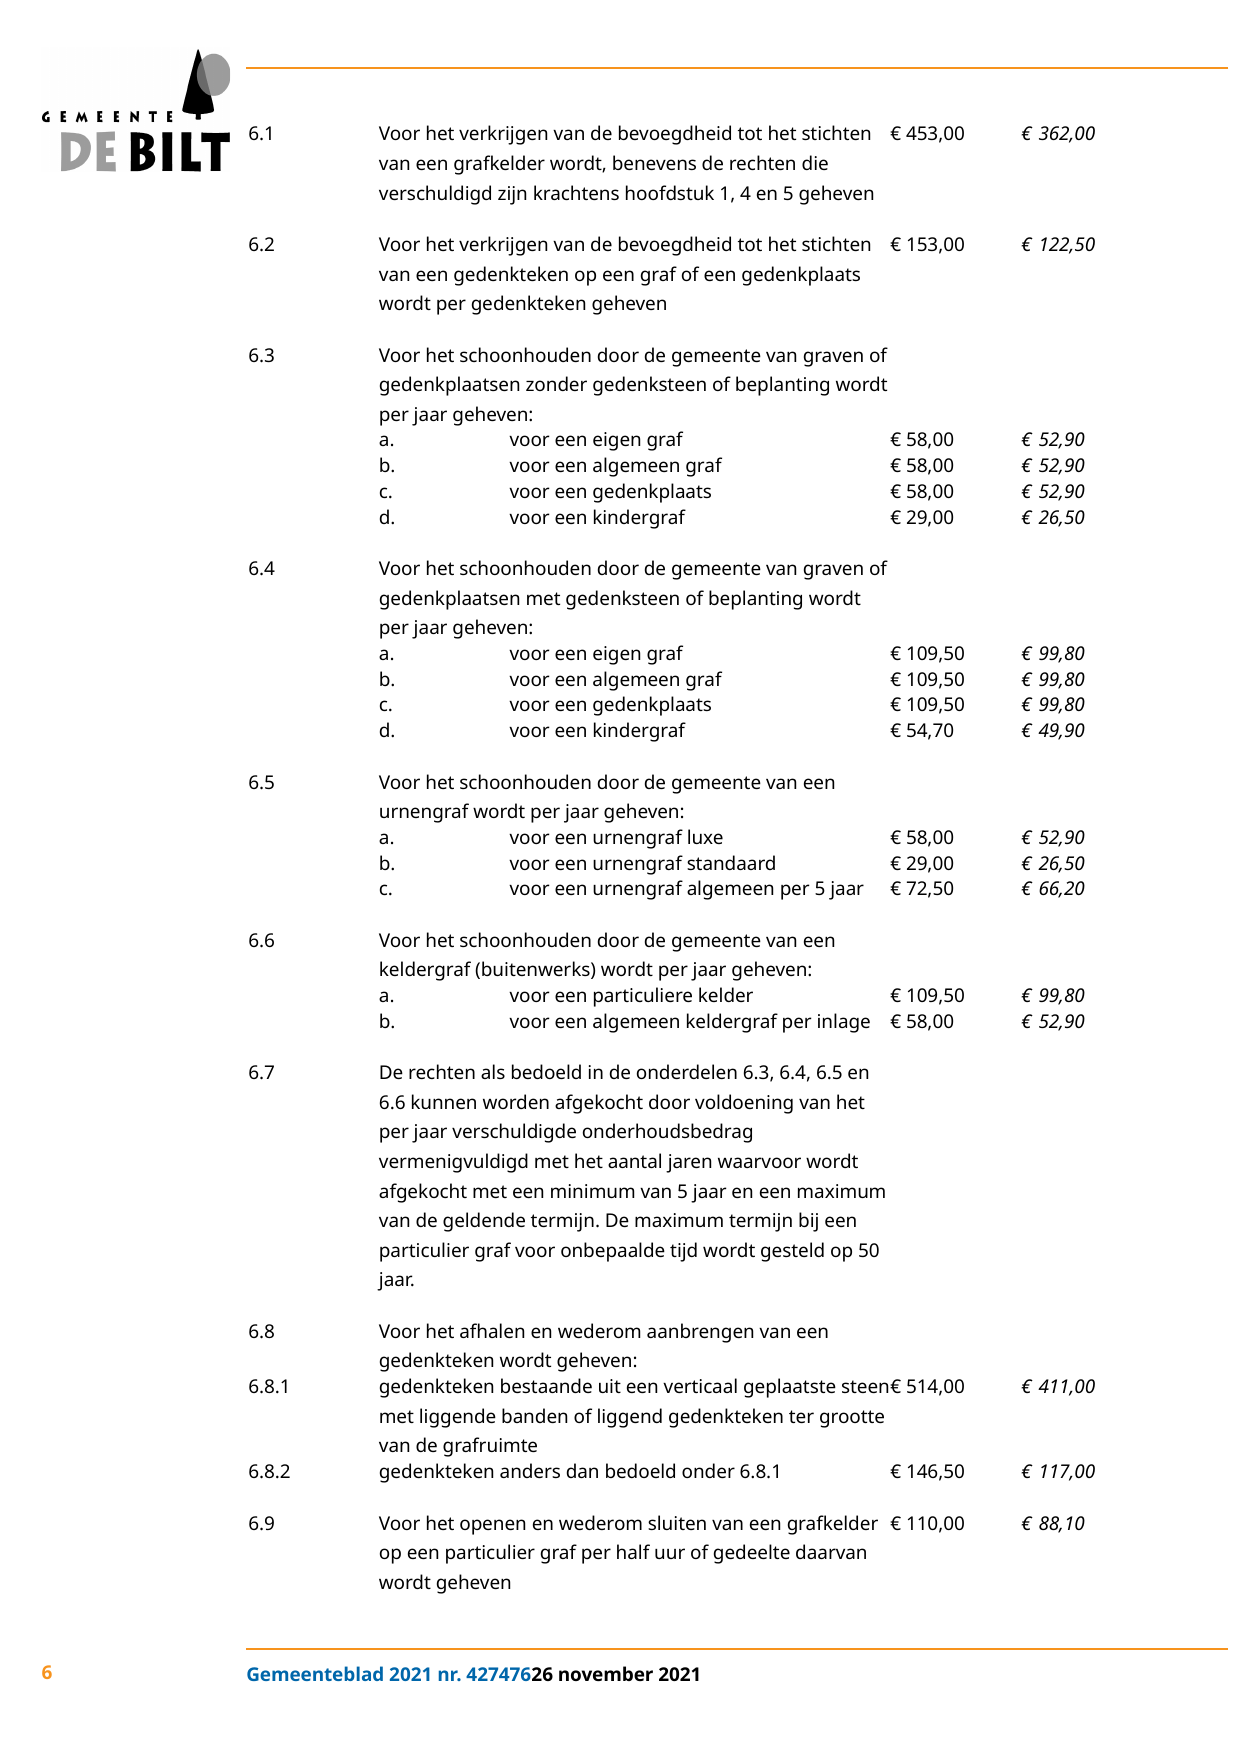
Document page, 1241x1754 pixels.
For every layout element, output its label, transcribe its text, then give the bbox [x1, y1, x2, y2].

table_cell a. [379, 427, 509, 452]
table_cell € 514,00 [890, 1374, 1021, 1458]
table_cell [248, 824, 379, 850]
table_cell [248, 692, 379, 717]
table_cell [890, 1484, 1021, 1510]
table_cell € 109,50 [890, 640, 1021, 666]
table_cell € 52,90 [1021, 1008, 1152, 1034]
table_cell b. [379, 453, 509, 478]
table_cell [1021, 316, 1152, 342]
table_cell € 153,00 [890, 231, 1021, 316]
table_cell [890, 342, 1021, 427]
table_cell € 453,00 [890, 121, 1021, 205]
table_cell € 109,50 [890, 983, 1021, 1008]
table_cell [890, 1034, 1021, 1059]
table_cell [1021, 1034, 1152, 1059]
table_cell [379, 95, 890, 121]
table_cell d. [379, 504, 509, 529]
table_cell € 58,00 [890, 478, 1021, 504]
table_cell voor een kindergraf [509, 504, 890, 529]
table_cell voor een gedenkplaats [509, 692, 890, 717]
table_cell [890, 316, 1021, 342]
table_cell € 88,10 [1021, 1510, 1152, 1595]
table_cell 6.1 [248, 121, 379, 205]
table_cell [890, 205, 1021, 231]
table_cell a. [379, 983, 509, 1008]
table_cell voor een algemeen graf [509, 666, 890, 692]
table_cell gedenkteken anders dan bedoeld onder 6.8.1 [379, 1458, 890, 1484]
table_cell € 99,80 [1021, 640, 1152, 666]
table_cell [379, 1034, 890, 1059]
table_cell Voor het verkrijgen van de bevoegdheid tot het stichten van een grafkelder wordt, benevens de rechten die verschuldigd zijn krachtens hoofdstuk 1, 4 en 5 geheven [379, 121, 890, 205]
table_cell [1021, 95, 1152, 121]
table_cell € 54,70 [890, 718, 1021, 743]
table_cell 6.5 [248, 769, 379, 824]
table_cell [890, 555, 1021, 640]
table_cell Voor het schoonhouden door de gemeente van graven of gedenkplaatsen zonder gedenksteen of beplanting wordt per jaar geheven: [379, 342, 890, 427]
table_cell b. [379, 1008, 509, 1034]
table_cell c. [379, 692, 509, 717]
table_cell [248, 427, 379, 452]
table_cell [248, 316, 379, 342]
table_cell [248, 743, 379, 769]
table_cell [1021, 1293, 1152, 1318]
table_cell [248, 205, 379, 231]
table_cell [890, 901, 1021, 927]
table_cell € 29,00 [890, 504, 1021, 529]
table_cell [890, 927, 1021, 982]
table_cell € 99,80 [1021, 692, 1152, 717]
table_cell [1021, 901, 1152, 927]
table_cell voor een algemeen keldergraf per inlage [509, 1008, 890, 1034]
table_cell voor een eigen graf [509, 640, 890, 666]
table_cell [248, 876, 379, 901]
table_cell [1021, 342, 1152, 427]
table_cell De rechten als bedoeld in de onderdelen 6.3, 6.4, 6.5 en 6.6 kunnen worden afgekocht door voldoening van het per jaar verschuldigde onderhoudsbedrag vermenigvuldigd met het aantal jaren waarvoor wordt afgekocht met een minimum van 5 jaar en een maximum van de geldende termijn. De maximum termijn bij een particulier graf voor onbepaalde tijd wordt gesteld op 50 jaar. [379, 1060, 890, 1292]
table_cell € 58,00 [890, 427, 1021, 452]
table_cell [379, 205, 890, 231]
table_cell b. [379, 666, 509, 692]
table_cell [1021, 743, 1152, 769]
table_cell [1021, 1060, 1152, 1292]
table_cell [890, 530, 1021, 555]
table_cell [248, 1034, 379, 1059]
table_cell a. [379, 640, 509, 666]
table_cell [890, 769, 1021, 824]
table_cell [1021, 769, 1152, 824]
table_cell voor een urnengraf algemeen per 5 jaar [509, 876, 890, 901]
table_cell [248, 1293, 379, 1318]
table_cell voor een eigen graf [509, 427, 890, 452]
table_cell € 99,80 [1021, 983, 1152, 1008]
table_cell voor een urnengraf standaard [509, 850, 890, 876]
table_cell 6.3 [248, 342, 379, 427]
table_cell voor een particuliere kelder [509, 983, 890, 1008]
table_cell voor een kindergraf [509, 718, 890, 743]
table_cell € 26,50 [1021, 850, 1152, 876]
table_cell [1021, 555, 1152, 640]
table_cell [890, 1060, 1021, 1292]
table_cell [379, 1484, 890, 1510]
table_cell [248, 1008, 379, 1034]
table_cell Voor het afhalen en wederom aanbrengen van een gedenkteken wordt geheven: [379, 1318, 890, 1373]
table_cell [1021, 1484, 1152, 1510]
table_cell € 52,90 [1021, 453, 1152, 478]
table_cell [379, 530, 890, 555]
table_cell [379, 743, 890, 769]
table_cell voor een algemeen graf [509, 453, 890, 478]
table_cell [890, 743, 1021, 769]
table_cell Voor het openen en wederom sluiten van een grafkelder op een particulier graf per half uur of gedeelte daarvan wordt geheven [379, 1510, 890, 1595]
table_cell Voor het schoonhouden door de gemeente van graven of gedenkplaatsen met gedenksteen of beplanting wordt per jaar geheven: [379, 555, 890, 640]
table_cell [248, 453, 379, 478]
table_cell [248, 666, 379, 692]
table_cell c. [379, 478, 509, 504]
table_cell 6.2 [248, 231, 379, 316]
table_cell € 109,50 [890, 692, 1021, 717]
table_cell gedenkteken bestaande uit een verticaal geplaatste steen met liggende banden of liggend gedenkteken ter grootte van de grafruimte [379, 1374, 890, 1458]
table_cell [248, 640, 379, 666]
table_cell € 58,00 [890, 824, 1021, 850]
table_cell d. [379, 718, 509, 743]
table_cell € 110,00 [890, 1510, 1021, 1595]
table_cell [379, 1293, 890, 1318]
table_cell [1021, 1318, 1152, 1373]
table_cell € 411,00 [1021, 1374, 1152, 1458]
table_cell [890, 95, 1021, 121]
table_cell c. [379, 876, 509, 901]
table_cell [248, 95, 379, 121]
table_cell € 58,00 [890, 1008, 1021, 1034]
table_cell Voor het schoonhouden door de gemeente van een keldergraf (buitenwerks) wordt per jaar geheven: [379, 927, 890, 982]
table_cell [1021, 205, 1152, 231]
table_cell voor een gedenkplaats [509, 478, 890, 504]
table_cell [379, 901, 890, 927]
table_cell € 52,90 [1021, 824, 1152, 850]
table_cell 6.7 [248, 1060, 379, 1292]
table_cell € 66,20 [1021, 876, 1152, 901]
table_cell [379, 316, 890, 342]
table_cell b. [379, 850, 509, 876]
table_cell € 26,50 [1021, 504, 1152, 529]
table_cell 6.8 [248, 1318, 379, 1373]
table_cell [248, 530, 379, 555]
table_cell a. [379, 824, 509, 850]
picture [41, 47, 231, 172]
table_cell [890, 1293, 1021, 1318]
table_cell [1021, 927, 1152, 982]
table_cell [248, 1484, 379, 1510]
table_cell [1021, 530, 1152, 555]
table_cell € 72,50 [890, 876, 1021, 901]
table_cell [248, 504, 379, 529]
table_cell € 49,90 [1021, 718, 1152, 743]
table_cell € 109,50 [890, 666, 1021, 692]
table_cell € 52,90 [1021, 478, 1152, 504]
table_cell 6.4 [248, 555, 379, 640]
table_cell [890, 1318, 1021, 1373]
table_cell € 58,00 [890, 453, 1021, 478]
table_cell € 122,50 [1021, 231, 1152, 316]
table_cell 6.9 [248, 1510, 379, 1595]
table_cell € 99,80 [1021, 666, 1152, 692]
table_cell € 52,90 [1021, 427, 1152, 452]
table_cell [248, 718, 379, 743]
table_cell € 146,50 [890, 1458, 1021, 1484]
table_cell 6.8.1 [248, 1374, 379, 1458]
table_cell [248, 901, 379, 927]
table_cell [248, 478, 379, 504]
table_cell € 117,00 [1021, 1458, 1152, 1484]
table_cell voor een urnengraf luxe [509, 824, 890, 850]
table_cell 6.6 [248, 927, 379, 982]
table_cell [248, 983, 379, 1008]
table_cell 6.8.2 [248, 1458, 379, 1484]
table_cell € 29,00 [890, 850, 1021, 876]
table_cell € 362,00 [1021, 121, 1152, 205]
table_cell [248, 850, 379, 876]
table_cell Voor het schoonhouden door de gemeente van een urnengraf wordt per jaar geheven: [379, 769, 890, 824]
table_cell Voor het verkrijgen van de bevoegdheid tot het stichten van een gedenkteken op een graf of een gedenkplaats wordt per gedenkteken geheven [379, 231, 890, 316]
